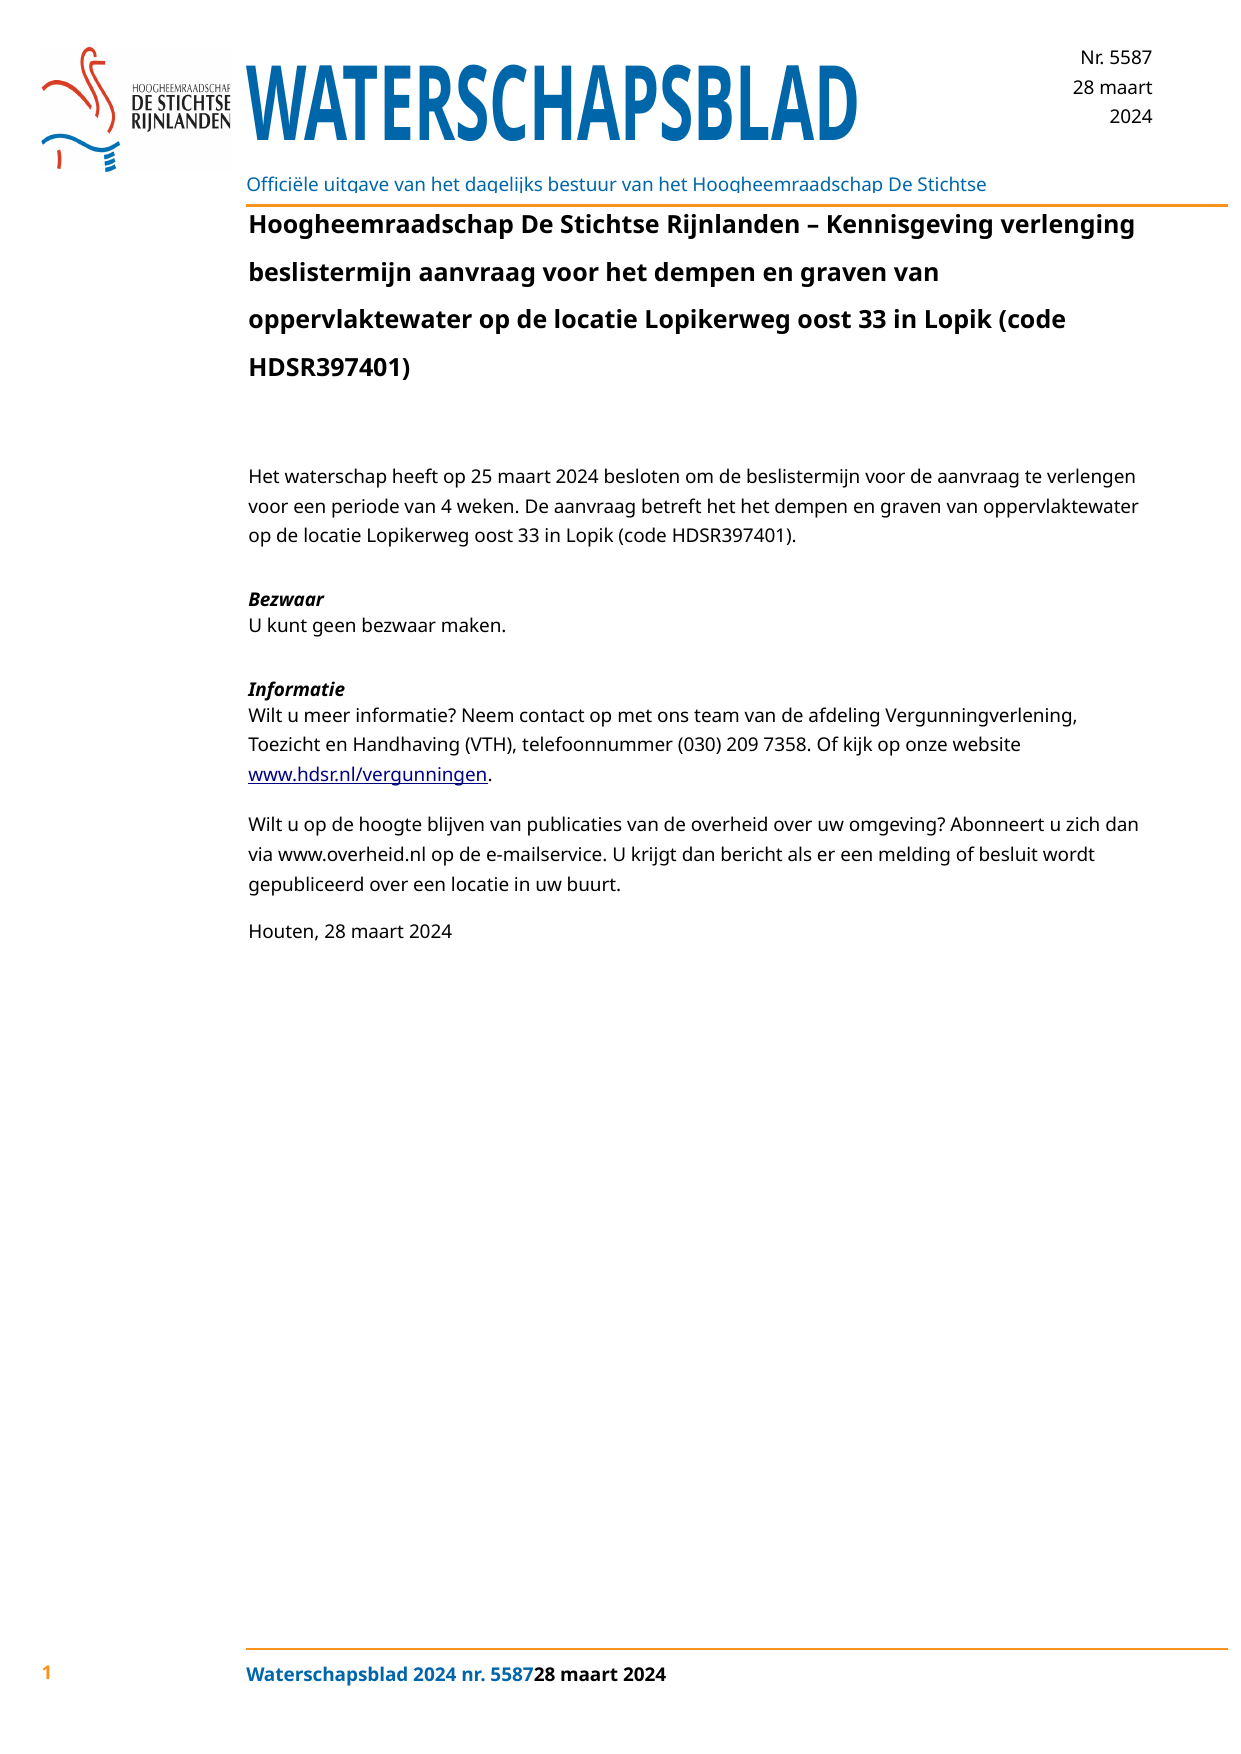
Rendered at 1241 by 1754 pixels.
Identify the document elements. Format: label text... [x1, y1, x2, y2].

text Informatie [248, 676, 1152, 702]
text U kunt geen bezwaar maken. [248, 612, 1152, 638]
text Houten, 28 maart 2024 [248, 919, 1152, 944]
text Wilt u op de hoogte blijven van publicaties van de overheid over uw omgeving? Abonneert u zich dan via www.overheid.nl op de e-mailservice. U krijgt dan bericht als er een melding of besluit wordt gepubliceerd over een locatie in uw buurt. [248, 812, 1152, 897]
text Hoogheemraadschap De Stichtse Rijnlanden – Kennisgeving verlenging beslistermijn aanvraag voor het dempen en graven van oppervlaktewater op de locatie Lopikerweg oost 33 in Lopik (code HDSR397401) [248, 207, 1152, 384]
text Het waterschap heeft op 25 maart 2024 besloten om de beslistermijn voor de aanvraag te verlengen voor een periode van 4 weken. De aanvraag betreft het het dempen en graven van oppervlaktewater op de locatie Lopikerweg oost 33 in Lopik (code HDSR397401). [248, 463, 1152, 548]
text Bezwaar [248, 587, 1152, 612]
picture [41, 47, 231, 172]
text Wilt u meer informatie? Neem contact op met ons team van de afdeling Vergunningverlening, Toezicht en Handhaving (VTH), telefoonnummer (030) 209 7358. Of kijk op onze website www.hdsr.nl/vergunningen. [248, 702, 1152, 787]
